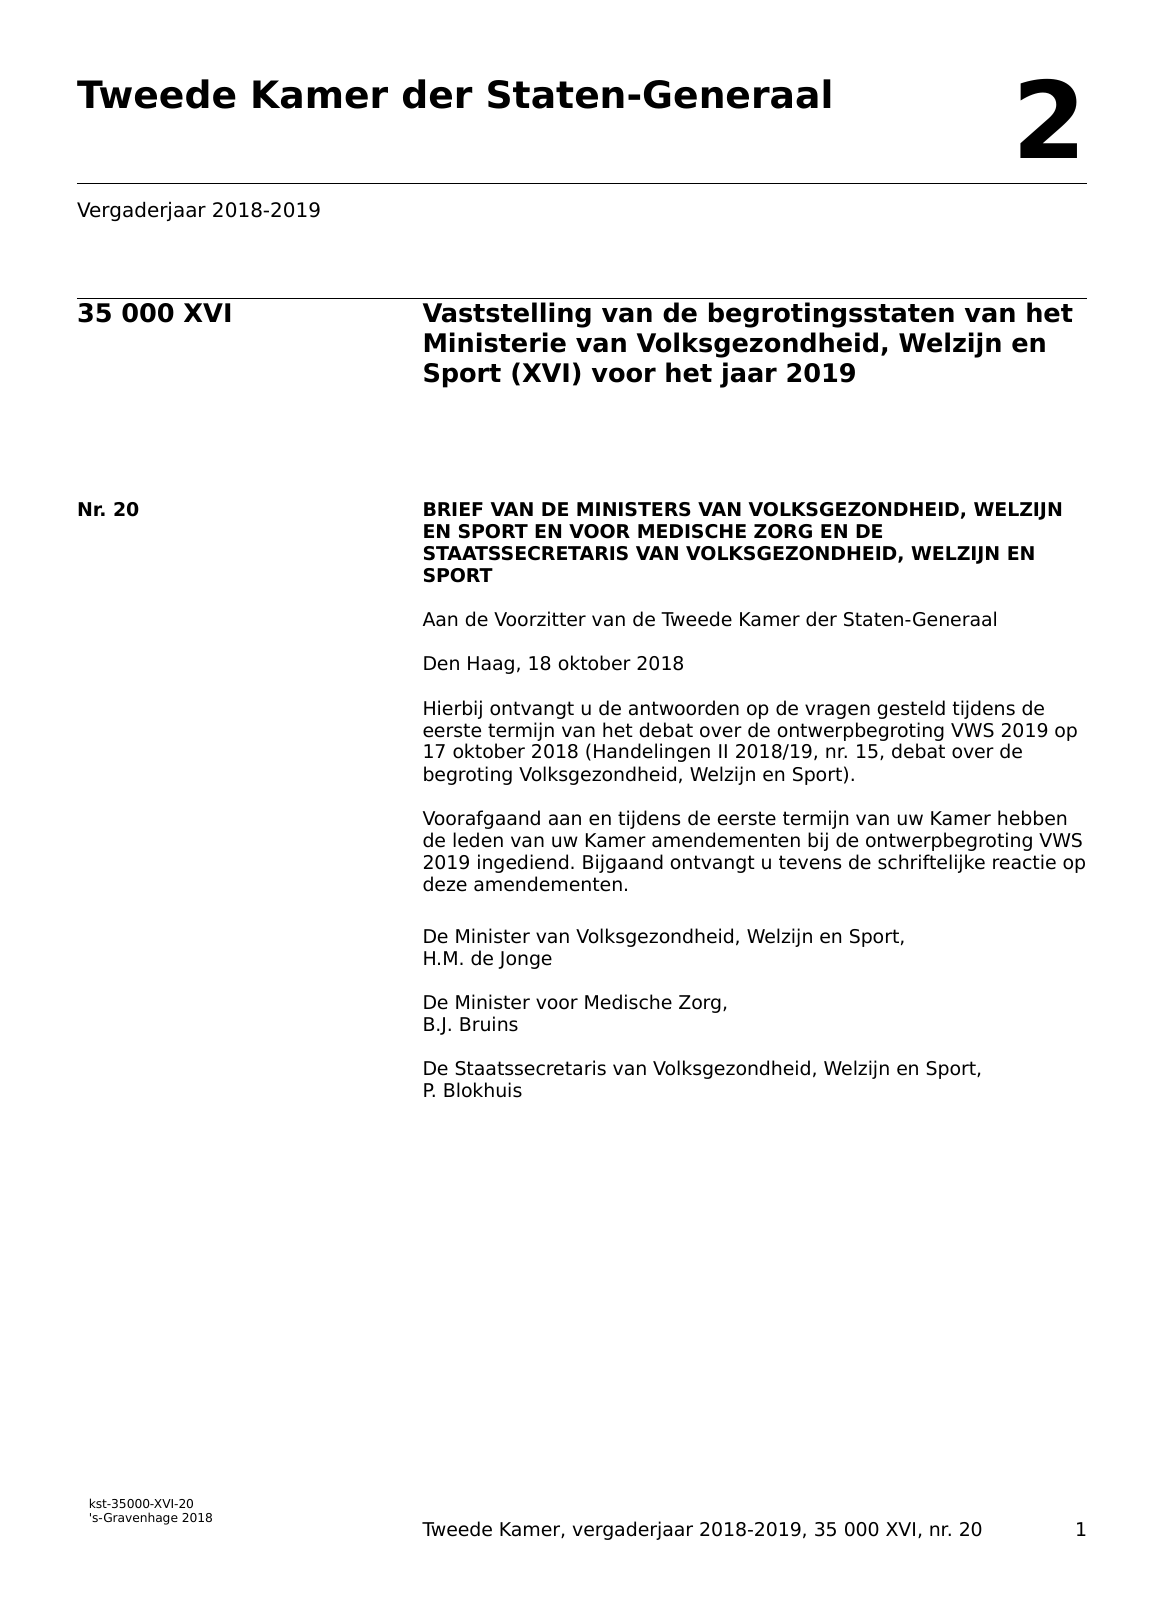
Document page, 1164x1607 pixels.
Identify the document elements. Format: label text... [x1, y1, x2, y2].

table_cell Vergaderjaar 2018-2019 [77, 184, 1087, 298]
text kst-35000-XVI-20 [88, 1497, 323, 1511]
table_header 2 [886, 59, 1087, 183]
text Den Haag, 18 oktober 2018 [422, 653, 1087, 675]
subtitle Nr. 20 BRIEF VAN DE MINISTERS VAN VOLKSGEZONDHEID, WELZIJN EN SPORT EN VOOR MEDISCHE ZORG EN DE STAATSSECRETARIS VAN VOLKSGEZONDHEID, WELZIJN EN SPORT [77, 499, 1087, 587]
text Aan de Voorzitter van de Tweede Kamer der Staten-Generaal [422, 609, 1087, 631]
text 's-Gravenhage 2018 [88, 1511, 323, 1525]
text De Minister van Volksgezondheid, Welzijn en Sport, H.M. de Jonge [422, 926, 1087, 969]
subtitle 35 000 XVI Vaststelling van de begrotingsstaten van het Ministerie van Volksgezondheid, Welzijn en Sport (XVI) voor het jaar 2019 [77, 299, 1087, 388]
text De Minister voor Medische Zorg, B.J. Bruins [422, 992, 1087, 1036]
table_header Tweede Kamer der Staten-Generaal [77, 59, 886, 183]
text Hierbij ontvangt u de antwoorden op de vragen gesteld tijdens de eerste termijn van het debat over de ontwerpbegroting VWS 2019 op 17 oktober 2018 (Handelingen II 2018/19, nr. 15, debat over de begroting Volksgezondheid, Welzijn en Sport). [422, 697, 1087, 785]
text Voorafgaand aan en tijdens de eerste termijn van uw Kamer hebben de leden van uw Kamer amendementen bij de ontwerpbegroting VWS 2019 ingediend. Bijgaand ontvangt u tevens de schriftelijke reactie op deze amendementen. [422, 808, 1087, 896]
text De Staatssecretaris van Volksgezondheid, Welzijn en Sport, P. Blokhuis [422, 1058, 1087, 1102]
